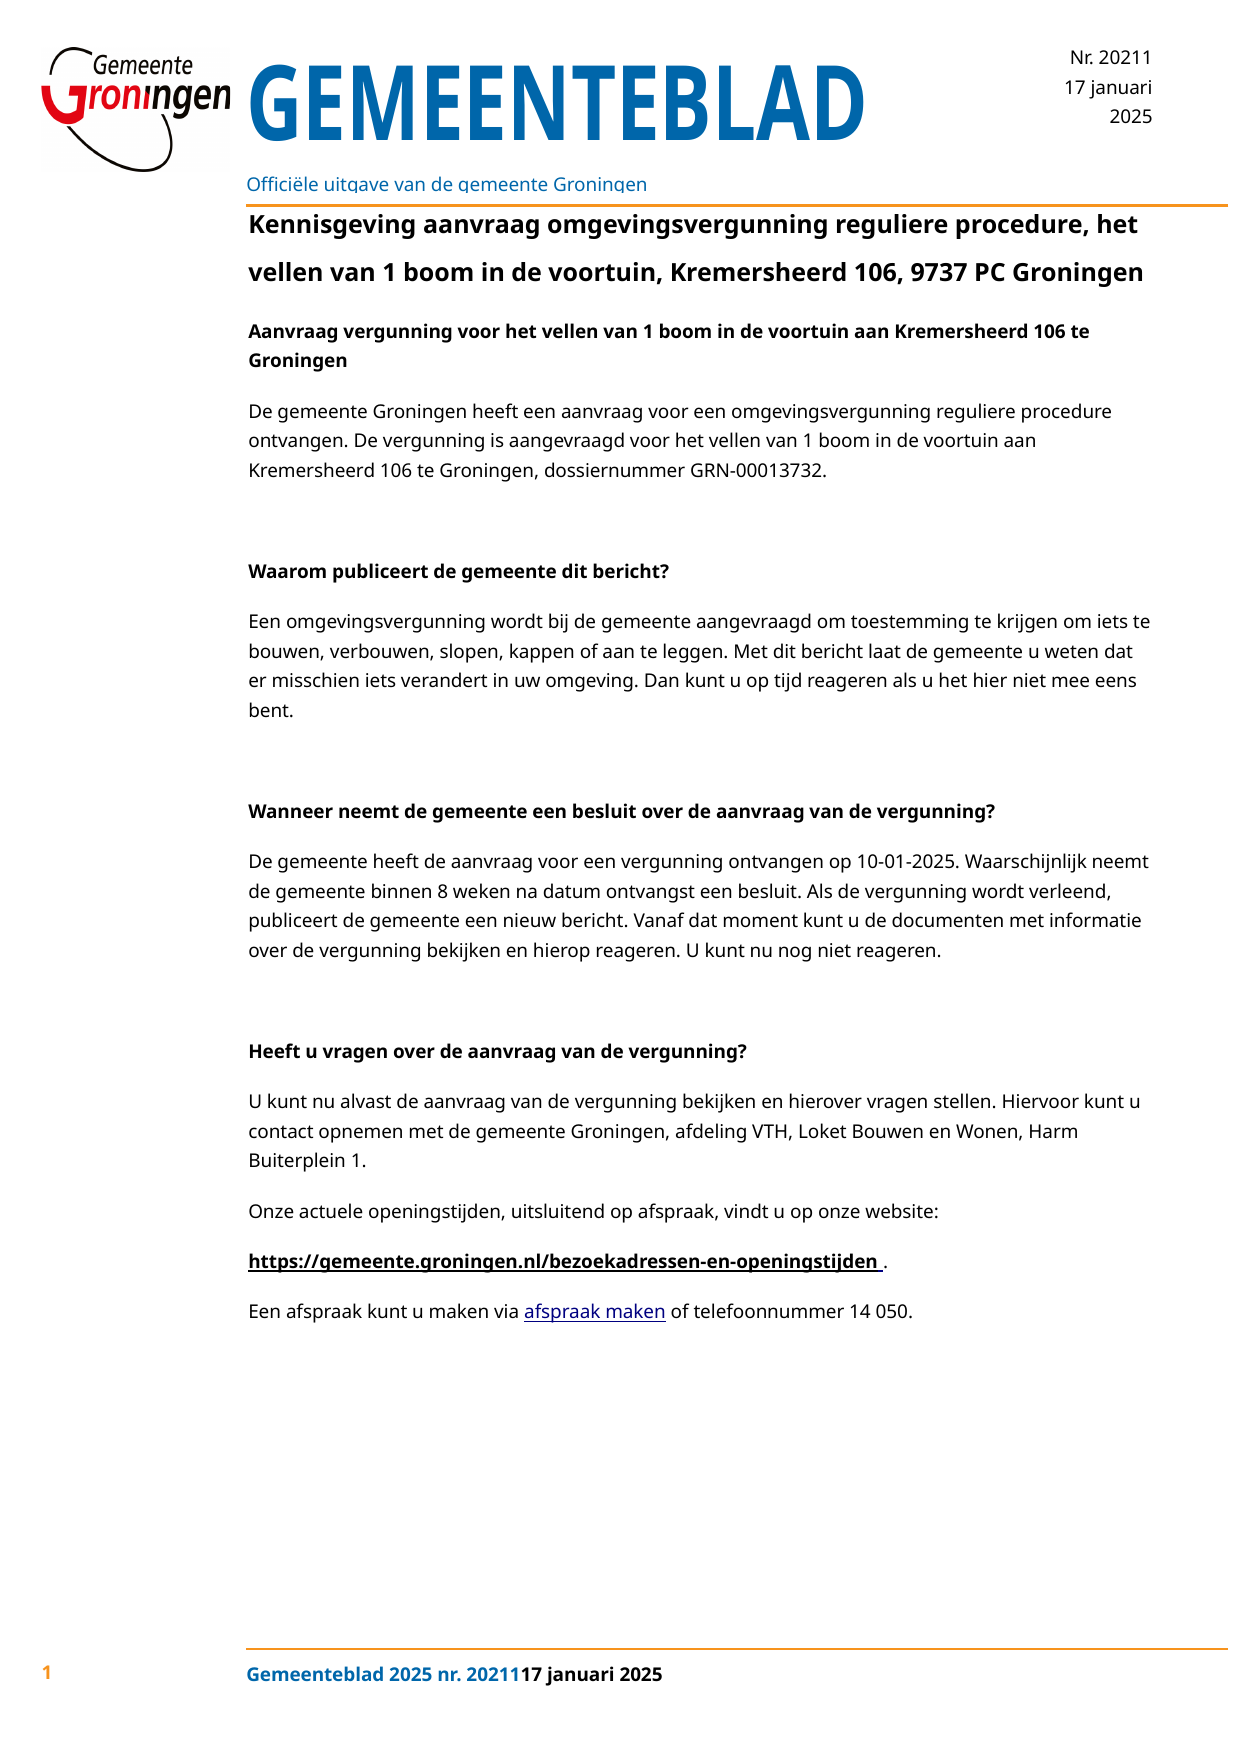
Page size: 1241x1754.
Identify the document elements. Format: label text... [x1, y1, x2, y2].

text Wanneer neemt de gemeente een besluit over de aanvraag van de vergunning? [248, 798, 1152, 824]
text De gemeente Groningen heeft een aanvraag voor een omgevingsvergunning reguliere procedure ontvangen. De vergunning is aangevraagd voor het vellen van 1 boom in de voortuin aan Kremersheerd 106 te Groningen, dossiernummer GRN-00013732. [248, 398, 1152, 483]
picture [41, 47, 231, 172]
text Een omgevingsvergunning wordt bij de gemeente aangevraagd om toestemming te krijgen om iets te bouwen, verbouwen, slopen, kappen of aan te leggen. Met dit bericht laat de gemeente u weten dat er misschien iets verandert in uw omgeving. Dan kunt u op tijd reageren als u het hier niet mee eens bent. [248, 608, 1152, 723]
text https://gemeente.groningen.nl/bezoekadressen-en-openingstijden . [248, 1248, 1152, 1274]
text Een afspraak kunt u maken via afspraak maken of telefoonnummer 14 050. [248, 1299, 1152, 1324]
text Aanvraag vergunning voor het vellen van 1 boom in de voortuin aan Kremersheerd 106 te Groningen [248, 318, 1152, 373]
text U kunt nu alvast de aanvraag van de vergunning bekijken en hierover vragen stellen. Hiervoor kunt u contact opnemen met de gemeente Groningen, afdeling VTH, Loket Bouwen en Wonen, Harm Buiterplein 1. [248, 1088, 1152, 1173]
text Onze actuele openingstijden, uitsluitend op afspraak, vindt u op onze website: [248, 1198, 1152, 1224]
text Waarom publiceert de gemeente dit bericht? [248, 558, 1152, 584]
text Heeft u vragen over de aanvraag van de vergunning? [248, 1038, 1152, 1064]
text De gemeente heeft de aanvraag voor een vergunning ontvangen op 10-01-2025. Waarschijnlijk neemt de gemeente binnen 8 weken na datum ontvangst een besluit. Als de vergunning wordt verleend, publiceert de gemeente een nieuw bericht. Vanaf dat moment kunt u de documenten met informatie over de vergunning bekijken en hierop reageren. U kunt nu nog niet reageren. [248, 848, 1152, 963]
text Kennisgeving aanvraag omgevingsvergunning reguliere procedure, het vellen van 1 boom in de voortuin, Kremersheerd 106, 9737 PC Groningen [248, 207, 1152, 288]
